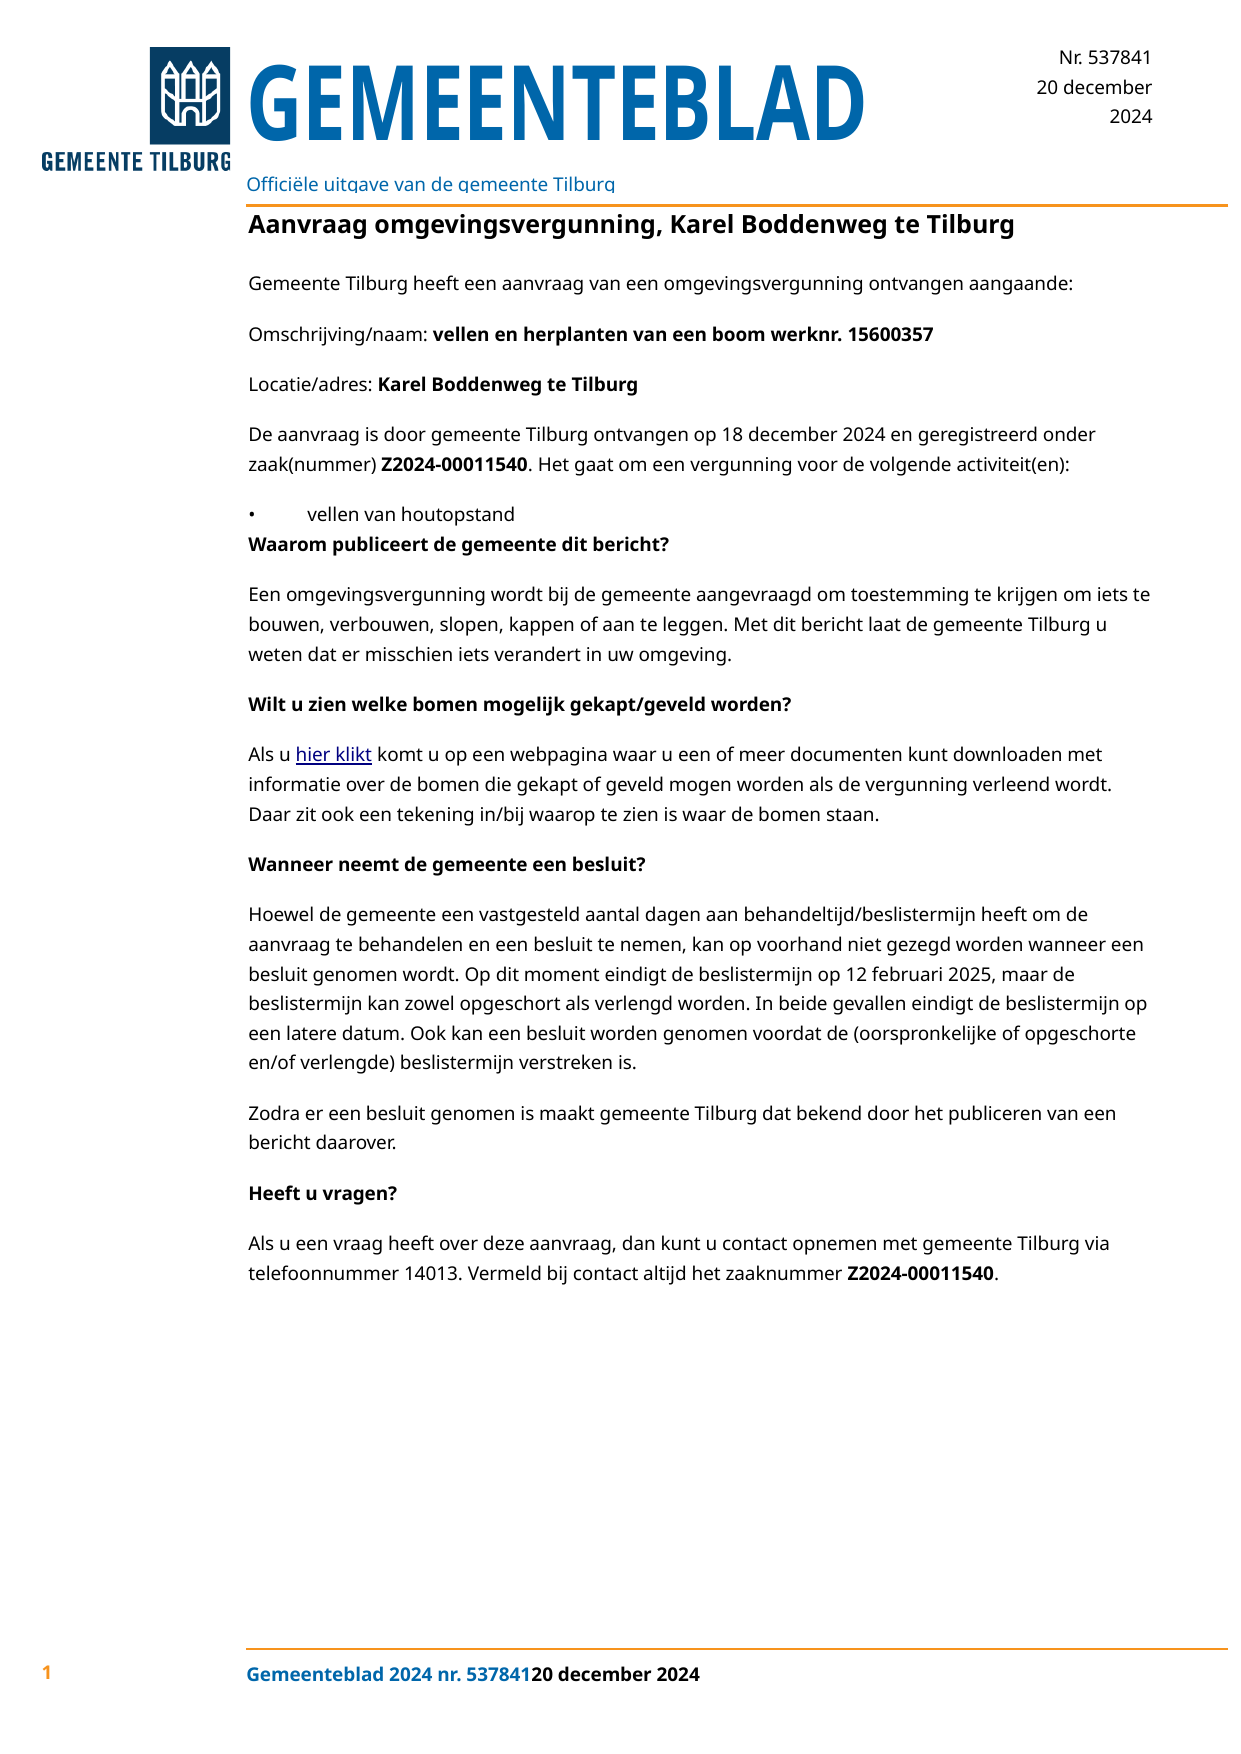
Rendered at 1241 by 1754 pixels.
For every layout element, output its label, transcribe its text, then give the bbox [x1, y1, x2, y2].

picture [41, 47, 231, 172]
text Locatie/adres: Karel Boddenweg te Tilburg [248, 371, 1152, 397]
text Gemeente Tilburg heeft een aanvraag van een omgevingsvergunning ontvangen aangaande: [248, 270, 1152, 296]
text Wanneer neemt de gemeente een besluit? [248, 851, 1152, 877]
list vellen van houtopstand [248, 502, 1152, 527]
text Als u een vraag heeft over deze aanvraag, dan kunt u contact opnemen met gemeente Tilburg via telefoonnummer 14013. Vermeld bij contact altijd het zaaknummer Z2024-00011540. [248, 1230, 1152, 1286]
text Een omgevingsvergunning wordt bij de gemeente aangevraagd om toestemming te krijgen om iets te bouwen, verbouwen, slopen, kappen of aan te leggen. Met dit bericht laat de gemeente Tilburg u weten dat er misschien iets verandert in uw omgeving. [248, 582, 1152, 666]
text Hoewel de gemeente een vastgesteld aantal dagen aan behandeltijd/beslistermijn heeft om de aanvraag te behandelen en een besluit te nemen, kan op voorhand niet gezegd worden wanneer een besluit genomen wordt. Op dit moment eindigt de beslistermijn op 12 februari 2025, maar de beslistermijn kan zowel opgeschort als verlengd worden. In beide gevallen eindigt de beslistermijn op een latere datum. Ook kan een besluit worden genomen voordat de (oorspronkelijke of opgeschorte en/of verlengde) beslistermijn verstreken is. [248, 902, 1152, 1075]
text Omschrijving/naam: vellen en herplanten van een boom werknr. 15600357 [248, 321, 1152, 346]
text Aanvraag omgevingsvergunning, Karel Boddenweg te Tilburg [248, 207, 1152, 241]
text Zodra er een besluit genomen is maakt gemeente Tilburg dat bekend door het publiceren van een bericht daarover. [248, 1100, 1152, 1155]
text Heeft u vragen? [248, 1180, 1152, 1206]
text Als u hier klikt komt u op een webpagina waar u een of meer documenten kunt downloaden met informatie over de bomen die gekapt of geveld mogen worden als de vergunning verleend wordt. Daar zit ook een tekening in/bij waarop te zien is waar de bomen staan. [248, 742, 1152, 826]
text Wilt u zien welke bomen mogelijk gekapt/geveld worden? [248, 691, 1152, 717]
text De aanvraag is door gemeente Tilburg ontvangen op 18 december 2024 en geregistreerd onder zaak(nummer) Z2024-00011540. Het gaat om een vergunning voor de volgende activiteit(en): [248, 422, 1152, 477]
text Waarom publiceert de gemeente dit bericht? [248, 531, 1152, 557]
